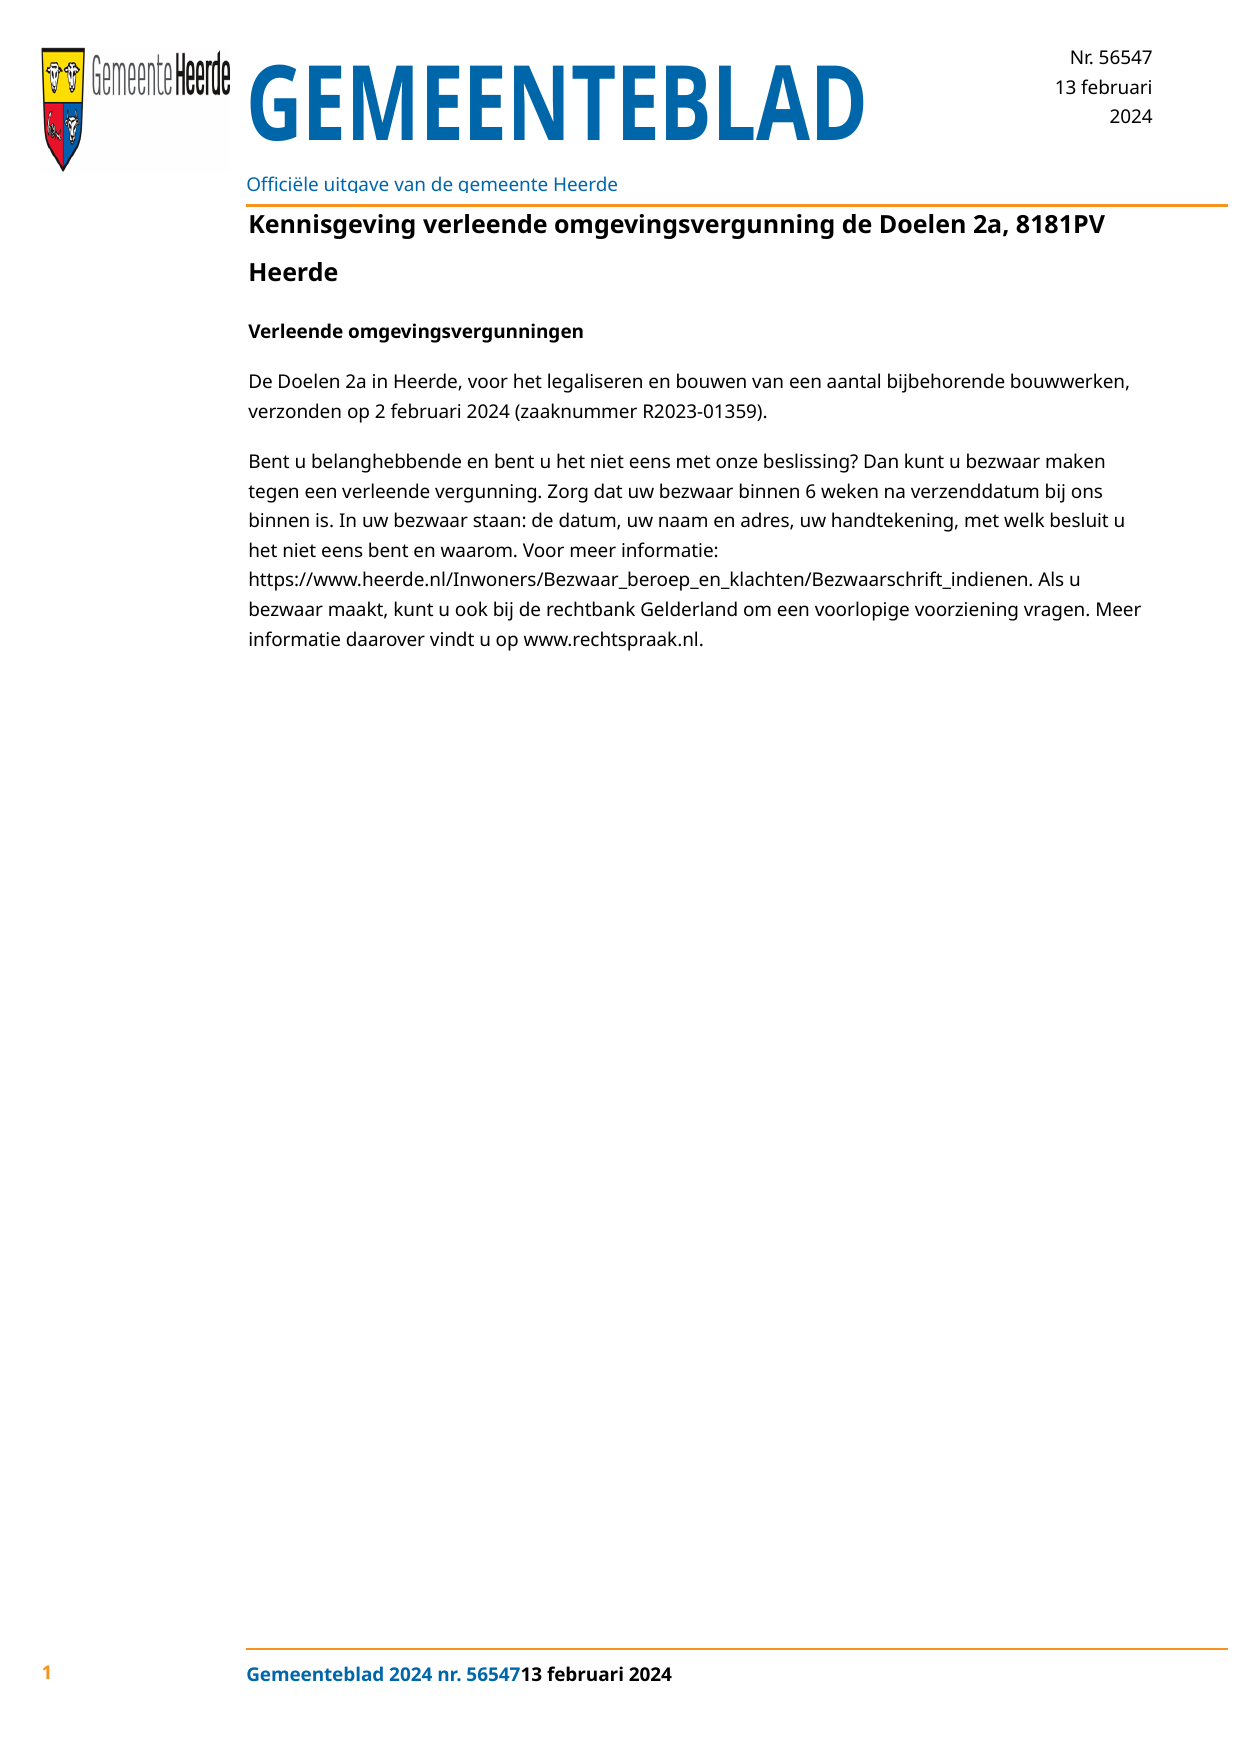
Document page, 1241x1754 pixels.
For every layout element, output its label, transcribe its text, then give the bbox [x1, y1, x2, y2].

text Bent u belanghebbende en bent u het niet eens met onze beslissing? Dan kunt u bezwaar maken tegen een verleende vergunning. Zorg dat uw bezwaar binnen 6 weken na verzenddatum bij ons binnen is. In uw bezwaar staan: de datum, uw naam en adres, uw handtekening, met welk besluit u het niet eens bent en waarom. Voor meer informatie: https://www.heerde.nl/Inwoners/Bezwaar_beroep_en_klachten/Bezwaarschrift_indienen. Als u bezwaar maakt, kunt u ook bij de rechtbank Gelderland om een voorlopige voorziening vragen. Meer informatie daarover vindt u op www.rechtspraak.nl. [248, 448, 1152, 652]
text Kennisgeving verleende omgevingsvergunning de Doelen 2a, 8181PV Heerde [248, 207, 1152, 288]
picture [41, 47, 231, 172]
text De Doelen 2a in Heerde, voor het legaliseren en bouwen van een aantal bijbehorende bouwwerken, verzonden op 2 februari 2024 (zaaknummer R2023-01359). [248, 368, 1152, 424]
text Verleende omgevingsvergunningen [248, 318, 1152, 344]
